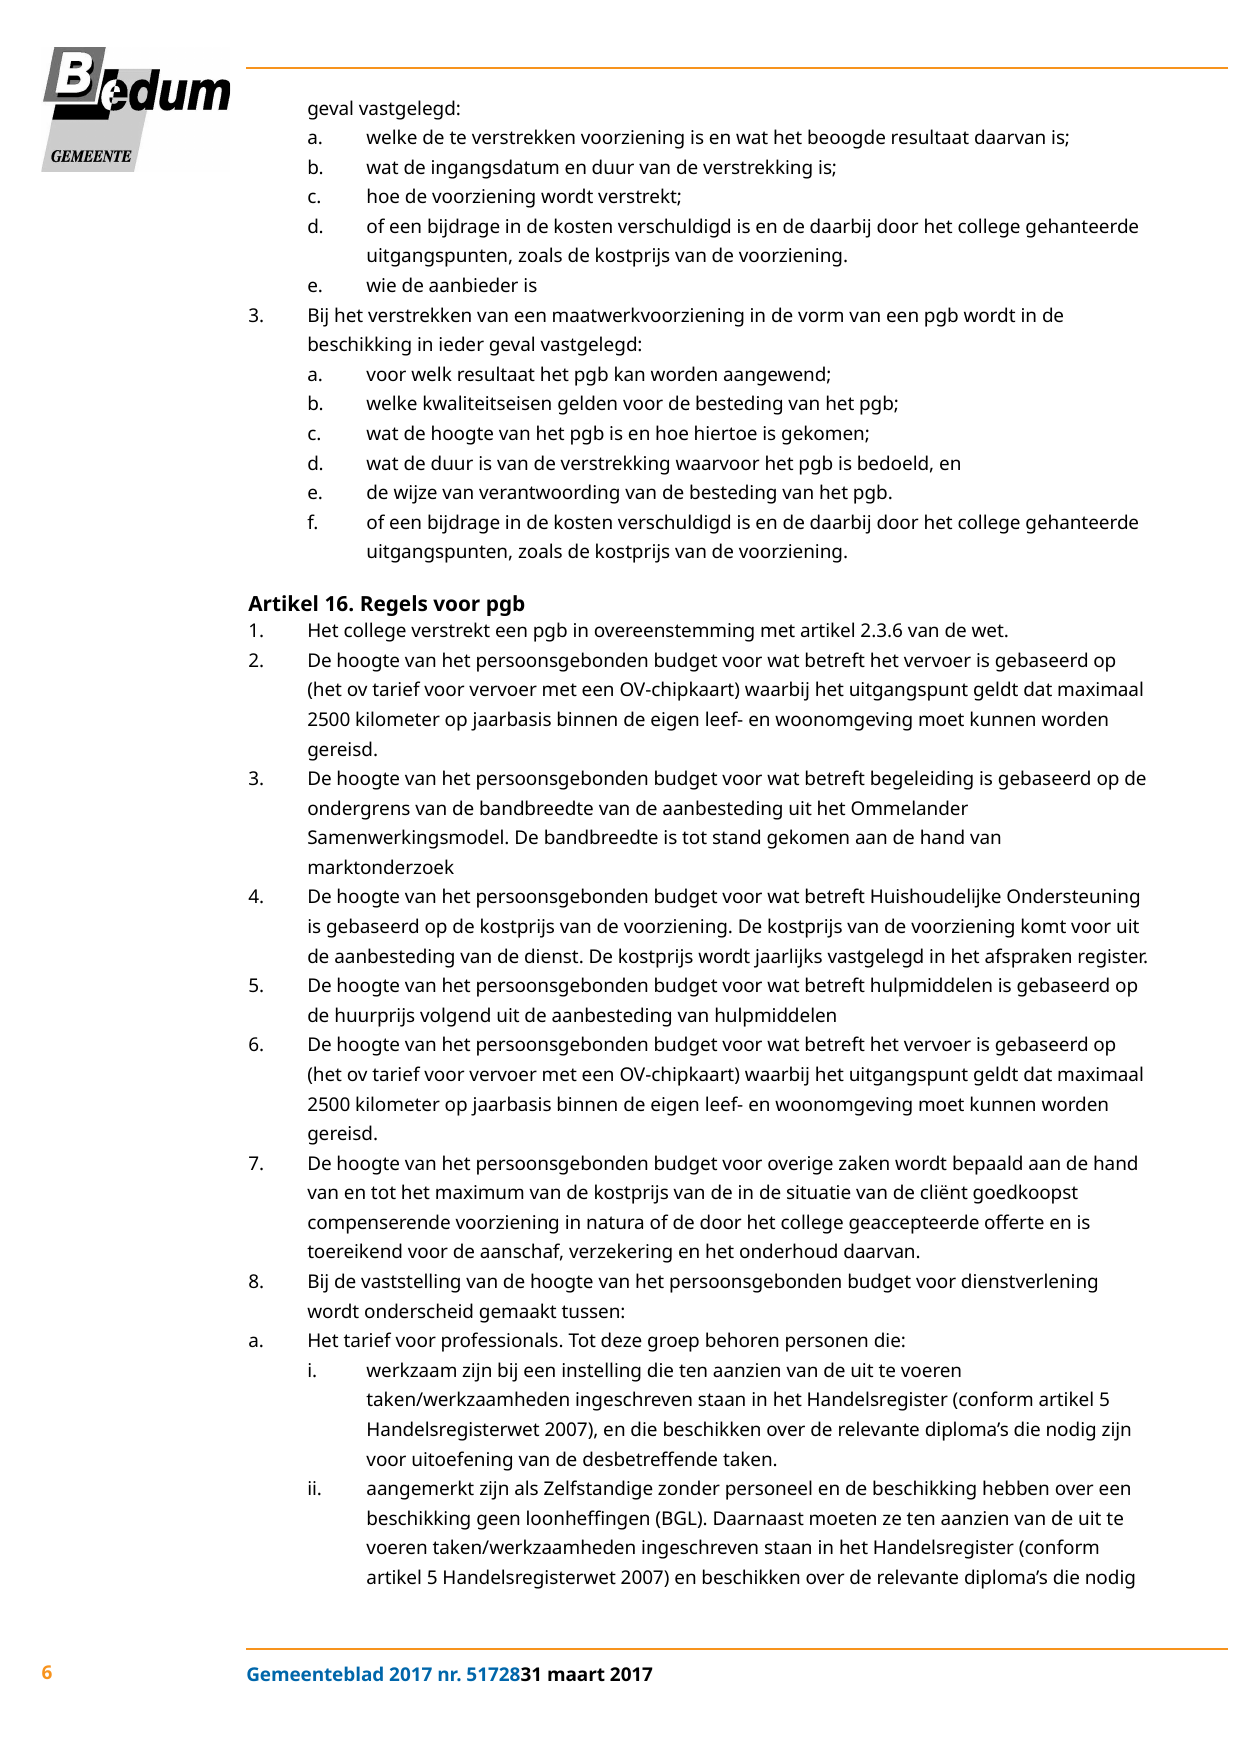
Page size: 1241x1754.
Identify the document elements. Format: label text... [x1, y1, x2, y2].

list welke de te verstrekken voorziening is en wat het beoogde resultaat daarvan is; [307, 124, 1152, 150]
list De hoogte van het persoonsgebonden budget voor wat betreft het vervoer is gebaseerd op (het ov tarief voor vervoer met een OV-chipkaart) waarbij het uitgangspunt geldt dat maximaal 2500 kilometer op jaarbasis binnen de eigen leef- en woonomgeving moet kunnen worden gereisd. [248, 647, 1152, 761]
list aangemerkt zijn als Zelfstandige zonder personeel en de beschikking hebben over een beschikking geen loonheffingen (BGL). Daarnaast moeten ze ten aanzien van de uit te voeren taken/werkzaamheden ingeschreven staan in het Handelsregister (conform artikel 5 Handelsregisterwet 2007) en beschikken over de relevante diploma’s die nodig [307, 1475, 1152, 1590]
list hoe de voorziening wordt verstrekt; [307, 183, 1152, 209]
list wat de duur is van de verstrekking waarvoor het pgb is bedoeld, en [307, 450, 1152, 476]
list De hoogte van het persoonsgebonden budget voor wat betreft het vervoer is gebaseerd op (het ov tarief voor vervoer met een OV-chipkaart) waarbij het uitgangspunt geldt dat maximaal 2500 kilometer op jaarbasis binnen de eigen leef- en woonomgeving moet kunnen worden gereisd. [248, 1032, 1152, 1146]
list geval vastgelegd: [248, 95, 1152, 121]
list voor welk resultaat het pgb kan worden aangewend; [307, 361, 1152, 387]
list werkzaam zijn bij een instelling die ten aanzien van de uit te voeren taken/werkzaamheden ingeschreven staan in het Handelsregister (conform artikel 5 Handelsregisterwet 2007), en die beschikken over de relevante diploma’s die nodig zijn voor uitoefening van de desbetreffende taken. [307, 1357, 1152, 1471]
picture [41, 47, 231, 172]
list De hoogte van het persoonsgebonden budget voor wat betreft begeleiding is gebaseerd op de ondergrens van de bandbreedte van de aanbesteding uit het Ommelander Samenwerkingsmodel. De bandbreedte is tot stand gekomen aan de hand van marktonderzoek [248, 765, 1152, 880]
list wat de hoogte van het pgb is en hoe hiertoe is gekomen; [307, 420, 1152, 446]
list Het tarief voor professionals. Tot deze groep behoren personen die: [248, 1327, 1152, 1353]
list Bij het verstrekken van een maatwerkvoorziening in de vorm van een pgb wordt in de beschikking in ieder geval vastgelegd: [248, 302, 1152, 357]
text Artikel 16. Regels voor pgb [248, 589, 1152, 617]
list wat de ingangsdatum en duur van de verstrekking is; [307, 154, 1152, 180]
list Bij de vaststelling van de hoogte van het persoonsgebonden budget voor dienstverlening wordt onderscheid gemaakt tussen: [248, 1268, 1152, 1323]
list wie de aanbieder is [307, 272, 1152, 298]
list De hoogte van het persoonsgebonden budget voor overige zaken wordt bepaald aan de hand van en tot het maximum van de kostprijs van de in de situatie van de cliënt goedkoopst compenserende voorziening in natura of de door het college geaccepteerde offerte en is toereikend voor de aanschaf, verzekering en het onderhoud daarvan. [248, 1150, 1152, 1264]
list De hoogte van het persoonsgebonden budget voor wat betreft Huishoudelijke Ondersteuning is gebaseerd op de kostprijs van de voorziening. De kostprijs van de voorziening komt voor uit de aanbesteding van de dienst. De kostprijs wordt jaarlijks vastgelegd in het afspraken register. [248, 884, 1152, 968]
list of een bijdrage in de kosten verschuldigd is en de daarbij door het college gehanteerde uitgangspunten, zoals de kostprijs van de voorziening. [307, 509, 1152, 564]
list welke kwaliteitseisen gelden voor de besteding van het pgb; [307, 391, 1152, 416]
list De hoogte van het persoonsgebonden budget voor wat betreft hulpmiddelen is gebaseerd op de huurprijs volgend uit de aanbesteding van hulpmiddelen [248, 972, 1152, 1028]
list Het college verstrekt een pgb in overeenstemming met artikel 2.3.6 van de wet. [248, 617, 1152, 643]
list de wijze van verantwoording van de besteding van het pgb. [307, 479, 1152, 505]
list of een bijdrage in de kosten verschuldigd is en de daarbij door het college gehanteerde uitgangspunten, zoals de kostprijs van de voorziening. [307, 213, 1152, 268]
